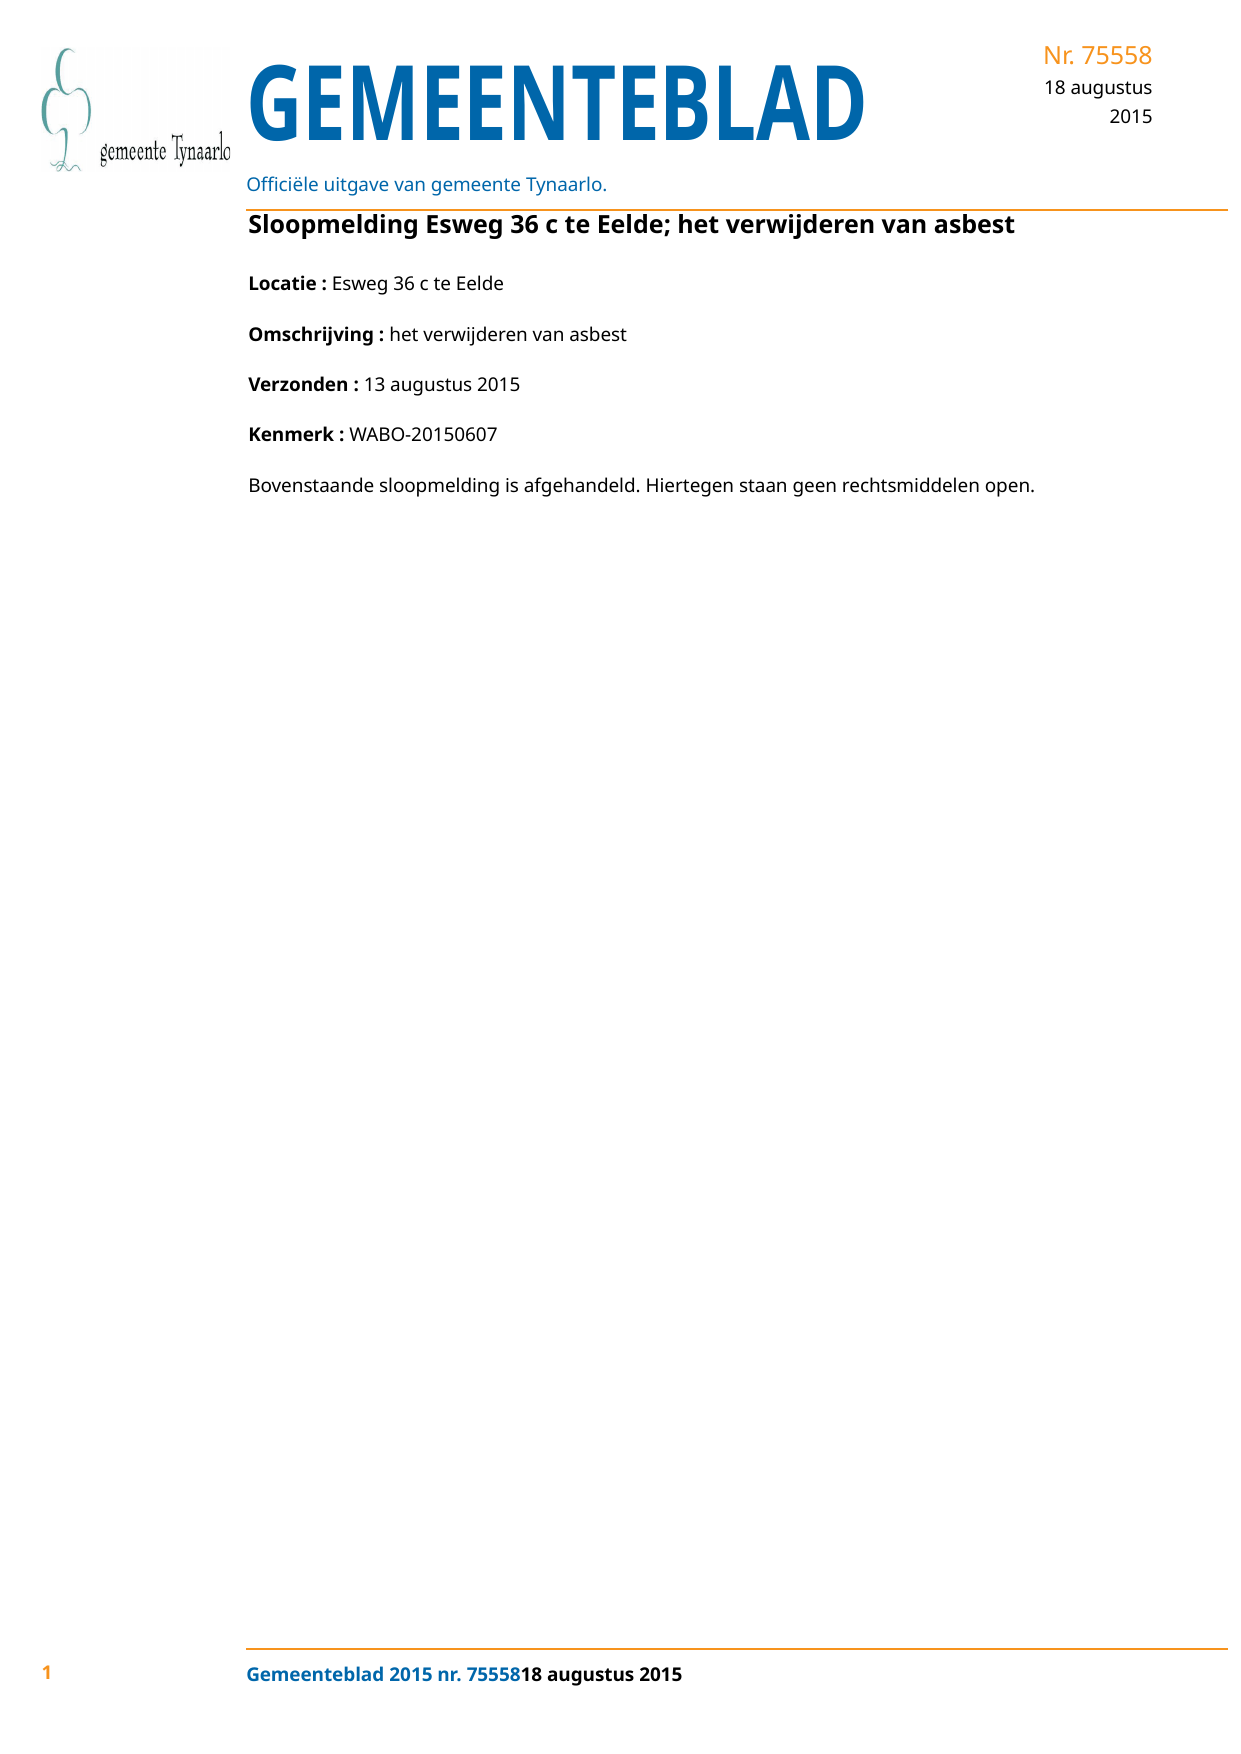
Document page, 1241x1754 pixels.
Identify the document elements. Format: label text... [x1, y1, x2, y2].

text Kenmerk : WABO-20150607 [248, 422, 1152, 447]
text Omschrijving : het verwijderen van asbest [248, 321, 1152, 346]
text Verzonden : 13 augustus 2015 [248, 371, 1152, 397]
text Sloopmelding Esweg 36 c te Eelde; het verwijderen van asbest [248, 211, 1152, 241]
picture [41, 47, 231, 172]
text Locatie : Esweg 36 c te Eelde [248, 270, 1152, 296]
text Bovenstaande sloopmelding is afgehandeld. Hiertegen staan geen rechtsmiddelen open. [248, 472, 1152, 498]
